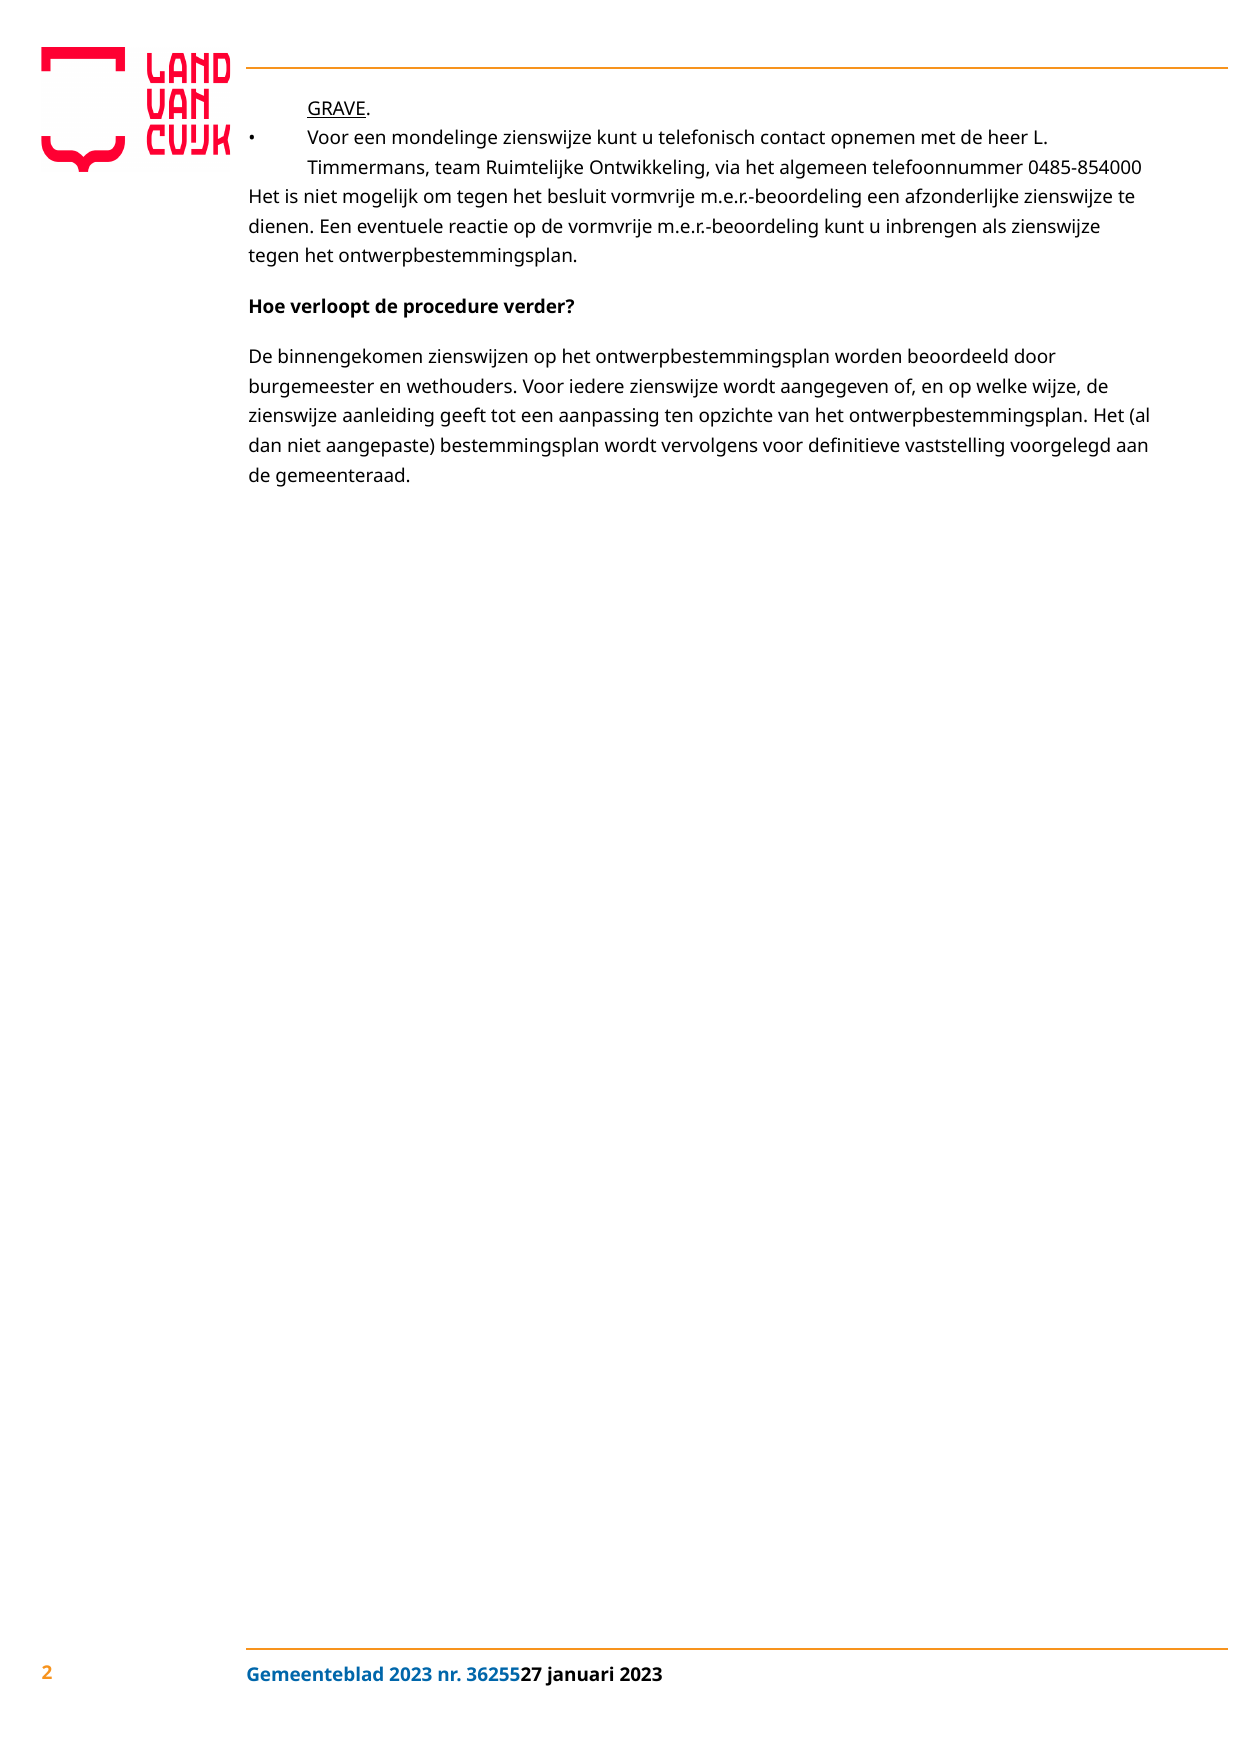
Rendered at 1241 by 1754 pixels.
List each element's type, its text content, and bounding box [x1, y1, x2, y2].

list GRAVE. [248, 95, 1152, 121]
picture [41, 47, 231, 172]
text De binnengekomen zienswijzen op het ontwerpbestemmingsplan worden beoordeeld door burgemeester en wethouders. Voor iedere zienswijze wordt aangegeven of, en op welke wijze, de zienswijze aanleiding geeft tot een aanpassing ten opzichte van het ontwerpbestemmingsplan. Het (al dan niet aangepaste) bestemmingsplan wordt vervolgens voor definitieve vaststelling voorgelegd aan de gemeenteraad. [248, 343, 1152, 488]
text Het is niet mogelijk om tegen het besluit vormvrije m.e.r.-beoordeling een afzonderlijke zienswijze te dienen. Een eventuele reactie op de vormvrije m.e.r.-beoordeling kunt u inbrengen als zienswijze tegen het ontwerpbestemmingsplan. [248, 183, 1152, 268]
list Voor een mondelinge zienswijze kunt u telefonisch contact opnemen met de heer L. Timmermans, team Ruimtelijke Ontwikkeling, via het algemeen telefoonnummer 0485-854000 [248, 124, 1152, 180]
text Hoe verloopt de procedure verder? [248, 293, 1152, 319]
